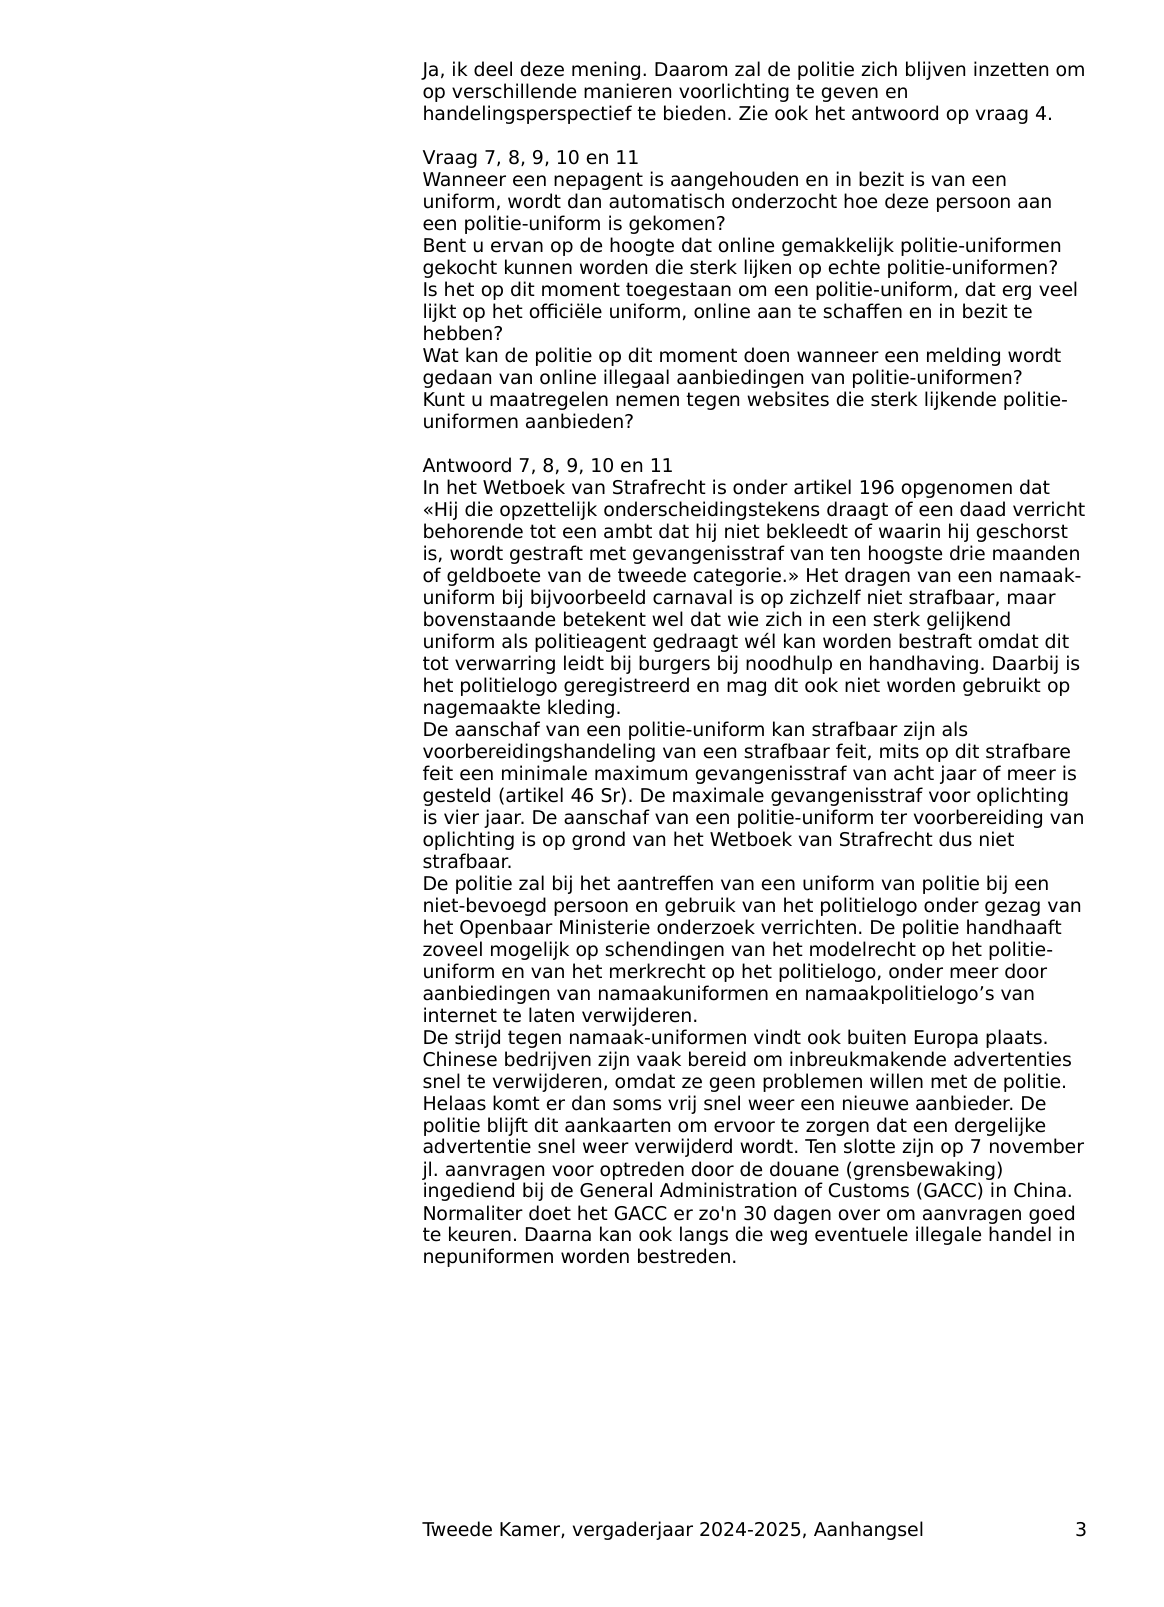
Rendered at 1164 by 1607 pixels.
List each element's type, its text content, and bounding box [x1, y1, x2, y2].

text De aanschaf van een politie-uniform kan strafbaar zijn als voorbereidingshandeling van een strafbaar feit, mits op dit strafbare feit een minimale maximum gevangenisstraf van acht jaar of meer is gesteld (artikel 46 Sr). De maximale gevangenisstraf voor oplichting is vier jaar. De aanschaf van een politie-uniform ter voorbereiding van oplichting is op grond van het Wetboek van Strafrecht dus niet strafbaar. [422, 719, 1087, 873]
text De strijd tegen namaak-uniformen vindt ook buiten Europa plaats. Chinese bedrijven zijn vaak bereid om inbreukmakende advertenties snel te verwijderen, omdat ze geen problemen willen met de politie. Helaas komt er dan soms vrij snel weer een nieuwe aanbieder. De politie blijft dit aankaarten om ervoor te zorgen dat een dergelijke advertentie snel weer verwijderd wordt. Ten slotte zijn op 7 november jl. aanvragen voor optreden door de douane (grensbewaking) ingediend bij de General Administration of Customs (GACC) in China. Normaliter doet het GACC er zo'n 30 dagen over om aanvragen goed te keuren. Daarna kan ook langs die weg eventuele illegale handel in nepuniformen worden bestreden. [422, 1027, 1087, 1268]
text Ja, ik deel deze mening. Daarom zal de politie zich blijven inzetten om op verschillende manieren voorlichting te geven en handelingsperspectief te bieden. Zie ook het antwoord op vraag 4. [422, 59, 1087, 125]
text Vraag 7, 8, 9, 10 en 11 [422, 147, 1087, 169]
text De politie zal bij het aantreffen van een uniform van politie bij een niet-bevoegd persoon en gebruik van het politielogo onder gezag van het Openbaar Ministerie onderzoek verrichten. De politie handhaaft zoveel mogelijk op schendingen van het modelrecht op het politie-uniform en van het merkrecht op het politielogo, onder meer door aanbiedingen van namaakuniformen en namaakpolitielogo’s van internet te laten verwijderen. [422, 873, 1087, 1027]
text In het Wetboek van Strafrecht is onder artikel 196 opgenomen dat «Hij die opzettelijk onderscheidingstekens draagt of een daad verricht behorende tot een ambt dat hij niet bekleedt of waarin hij geschorst is, wordt gestraft met gevangenisstraf van ten hoogste drie maanden of geldboete van de tweede categorie.» Het dragen van een namaak-uniform bij bijvoorbeeld carnaval is op zichzelf niet strafbaar, maar bovenstaande betekent wel dat wie zich in een sterk gelijkend uniform als politieagent gedraagt wél kan worden bestraft omdat dit tot verwarring leidt bij burgers bij noodhulp en handhaving. Daarbij is het politielogo geregistreerd en mag dit ook niet worden gebruikt op nagemaakte kleding. [422, 477, 1087, 719]
text Antwoord 7, 8, 9, 10 en 11 [422, 455, 1087, 477]
text Wanneer een nepagent is aangehouden en in bezit is van een uniform, wordt dan automatisch onderzocht hoe deze persoon aan een politie-uniform is gekomen? [422, 169, 1087, 235]
text Kunt u maatregelen nemen tegen websites die sterk lijkende politie-uniformen aanbieden? [422, 389, 1087, 433]
text Bent u ervan op de hoogte dat online gemakkelijk politie-uniformen gekocht kunnen worden die sterk lijken op echte politie-uniformen? [422, 235, 1087, 279]
text Is het op dit moment toegestaan om een politie-uniform, dat erg veel lijkt op het officiële uniform, online aan te schaffen en in bezit te hebben? [422, 279, 1087, 345]
text Wat kan de politie op dit moment doen wanneer een melding wordt gedaan van online illegaal aanbiedingen van politie-uniformen? [422, 345, 1087, 389]
